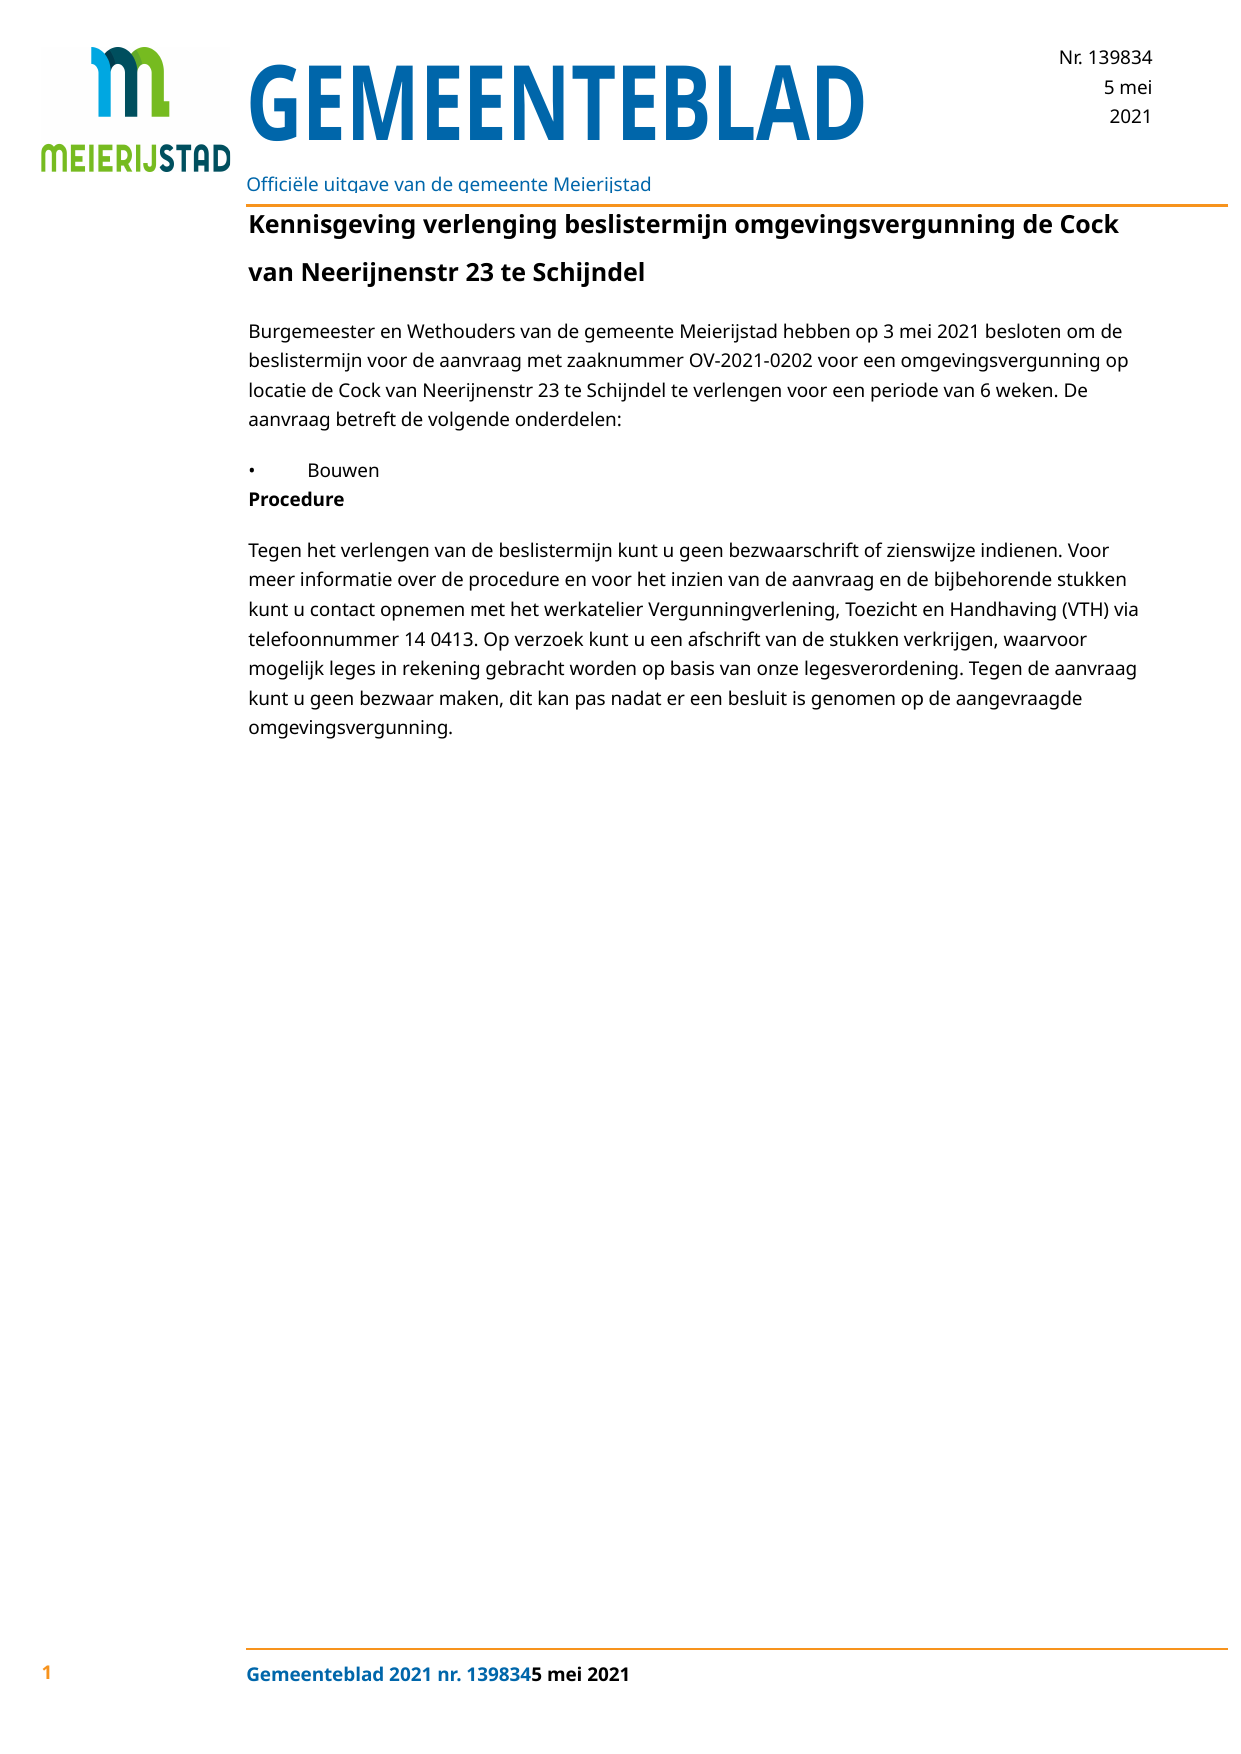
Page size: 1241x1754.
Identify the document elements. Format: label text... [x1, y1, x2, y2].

text Procedure [248, 487, 1152, 512]
text Burgemeester en Wethouders van de gemeente Meierijstad hebben op 3 mei 2021 besloten om de beslistermijn voor de aanvraag met zaaknummer OV-2021-0202 voor een omgevingsvergunning op locatie de Cock van Neerijnenstr 23 te Schijndel te verlengen voor een periode van 6 weken. De aanvraag betreft de volgende onderdelen: [248, 318, 1152, 432]
text Kennisgeving verlenging beslistermijn omgevingsvergunning de Cock van Neerijnenstr 23 te Schijndel [248, 207, 1152, 288]
picture [41, 47, 231, 172]
text Tegen het verlengen van de beslistermijn kunt u geen bezwaarschrift of zienswijze indienen. Voor meer informatie over de procedure en voor het inzien van de aanvraag en de bijbehorende stukken kunt u contact opnemen met het werkatelier Vergunningverlening, Toezicht en Handhaving (VTH) via telefoonnummer 14 0413. Op verzoek kunt u een afschrift van de stukken verkrijgen, waarvoor mogelijk leges in rekening gebracht worden op basis van onze legesverordening. Tegen de aanvraag kunt u geen bezwaar maken, dit kan pas nadat er een besluit is genomen op de aangevraagde omgevingsvergunning. [248, 537, 1152, 740]
list Bouwen [248, 457, 1152, 483]
